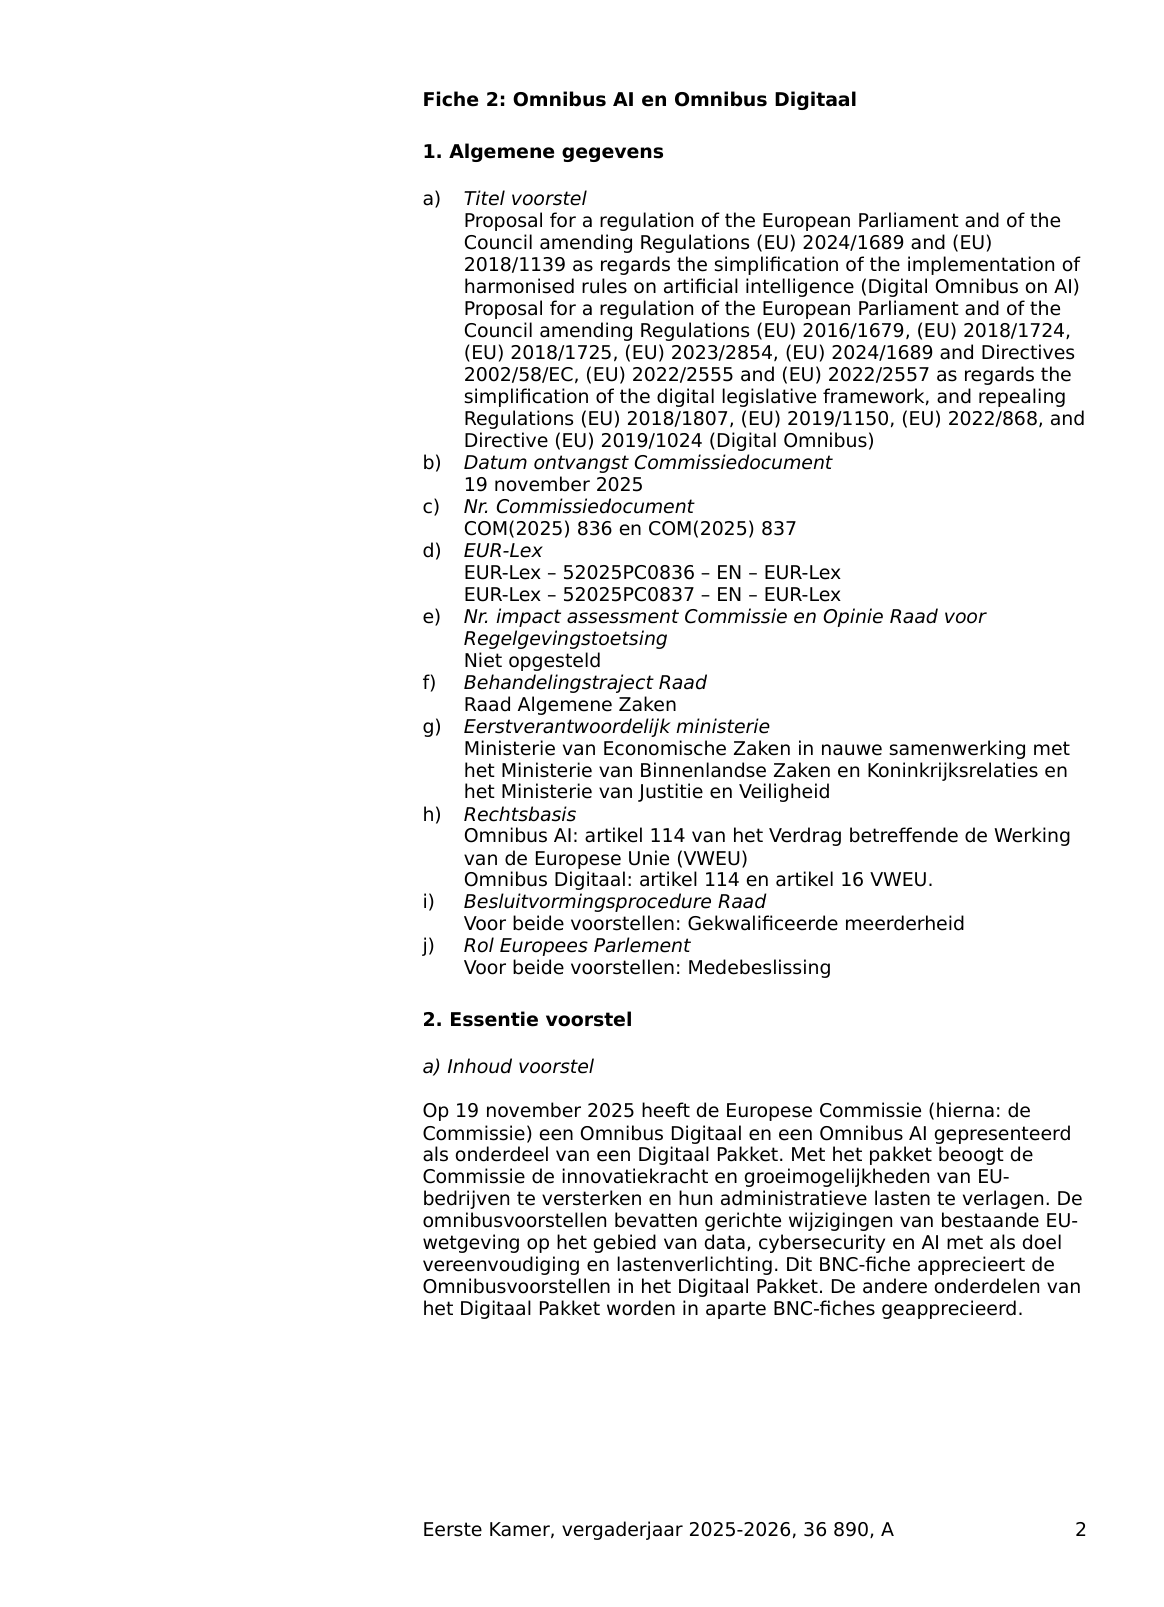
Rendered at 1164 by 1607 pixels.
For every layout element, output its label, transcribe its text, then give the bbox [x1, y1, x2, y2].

text e) Nr. impact assessment Commissie en Opinie Raad voor Regelgevingstoetsing [422, 606, 1087, 649]
text Proposal for a regulation of the European Parliament and of the Council amending Regulations (EU) 2024/1689 and (EU) 2018/1139 as regards the simplification of the implementation of harmonised rules on artificial intelligence (Digital Omnibus on AI) [464, 210, 1087, 298]
text a) Titel voorstel [422, 188, 1087, 210]
text Niet opgesteld [464, 649, 1087, 672]
text d) EUR-Lex [422, 540, 1087, 562]
subtitle Fiche 2: Omnibus AI en Omnibus Digitaal [422, 89, 1087, 111]
text Omnibus AI: artikel 114 van het Verdrag betreffende de Werking van de Europese Unie (VWEU) [464, 825, 1087, 869]
subtitle a) Inhoud voorstel [422, 1056, 1087, 1078]
subtitle 1. Algemene gegevens [422, 141, 1087, 163]
text Op 19 november 2025 heeft de Europese Commissie (hierna: de Commissie) een Omnibus Digitaal en een Omnibus AI gepresenteerd als onderdeel van een Digitaal Pakket. Met het pakket beoogt de Commissie de innovatiekracht en groeimogelijkheden van EU-bedrijven te versterken en hun administratieve lasten te verlagen. De omnibusvoorstellen bevatten gerichte wijzigingen van bestaande EU-wetgeving op het gebied van data, cybersecurity en AI met als doel vereenvoudiging en lastenverlichting. Dit BNC-fiche apprecieert de Omnibusvoorstellen in het Digitaal Pakket. De andere onderdelen van het Digitaal Pakket worden in aparte BNC-fiches geapprecieerd. [422, 1100, 1087, 1320]
text g) Eerstverantwoordelijk ministerie [422, 716, 1087, 737]
text Ministerie van Economische Zaken in nauwe samenwerking met het Ministerie van Binnenlandse Zaken en Koninkrijksrelaties en het Ministerie van Justitie en Veiligheid [464, 737, 1087, 803]
text b) Datum ontvangst Commissiedocument [422, 452, 1087, 474]
text Proposal for a regulation of the European Parliament and of the Council amending Regulations (EU) 2016/1679, (EU) 2018/1724, (EU) 2018/1725, (EU) 2023/2854, (EU) 2024/1689 and Directives 2002/58/EC, (EU) 2022/2555 and (EU) 2022/2557 as regards the simplification of the digital legislative framework, and repealing Regulations (EU) 2018/1807, (EU) 2019/1150, (EU) 2022/868, and Directive (EU) 2019/1024 (Digital Omnibus) [464, 298, 1087, 452]
text 19 november 2025 [464, 474, 1087, 496]
text f) Behandelingstraject Raad [422, 672, 1087, 693]
text EUR-Lex – 52025PC0837 – EN – EUR-Lex [464, 584, 1087, 606]
text Voor beide voorstellen: Gekwalificeerde meerderheid [464, 913, 1087, 935]
text Voor beide voorstellen: Medebeslissing [464, 957, 1087, 979]
subtitle 2. Essentie voorstel [422, 1009, 1087, 1031]
text c) Nr. Commissiedocument [422, 496, 1087, 518]
text i) Besluitvormingsprocedure Raad [422, 891, 1087, 913]
text EUR-Lex – 52025PC0836 – EN – EUR-Lex [464, 562, 1087, 584]
text h) Rechtsbasis [422, 803, 1087, 825]
text Omnibus Digitaal: artikel 114 en artikel 16 VWEU. [464, 869, 1087, 891]
text Raad Algemene Zaken [464, 693, 1087, 716]
text j) Rol Europees Parlement [422, 935, 1087, 957]
text COM(2025) 836 en COM(2025) 837 [464, 518, 1087, 540]
